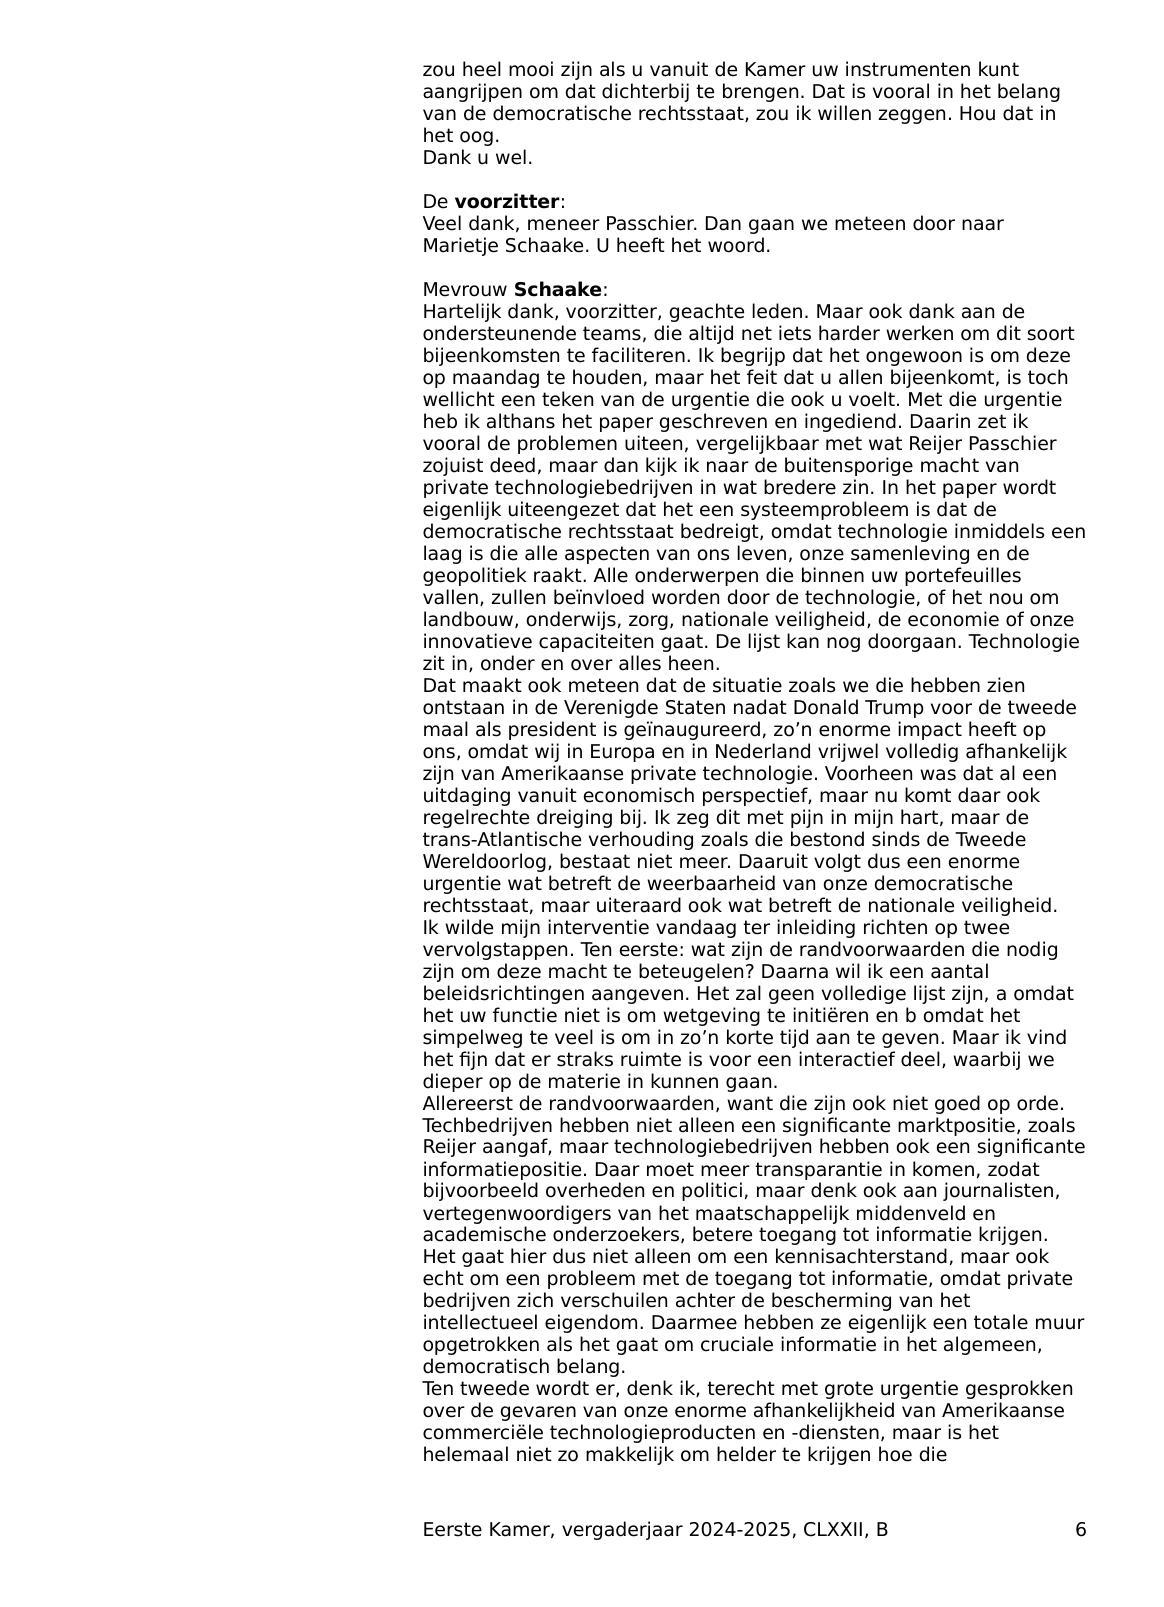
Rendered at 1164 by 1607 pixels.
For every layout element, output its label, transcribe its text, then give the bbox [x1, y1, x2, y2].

text Dat maakt ook meteen dat de situatie zoals we die hebben zien ontstaan in de Verenigde Staten nadat Donald Trump voor de tweede maal als president is geïnaugureerd, zo’n enorme impact heeft op ons, omdat wij in Europa en in Nederland vrijwel volledig afhankelijk zijn van Amerikaanse private technologie. Voorheen was dat al een uitdaging vanuit economisch perspectief, maar nu komt daar ook regelrechte dreiging bij. Ik zeg dit met pijn in mijn hart, maar de trans-Atlantische verhouding zoals die bestond sinds de Tweede Wereldoorlog, bestaat niet meer. Daaruit volgt dus een enorme urgentie wat betreft de weerbaarheid van onze democratische rechtsstaat, maar uiteraard ook wat betreft de nationale veiligheid. [422, 675, 1087, 917]
text Ten tweede wordt er, denk ik, terecht met grote urgentie gesprokken over de gevaren van onze enorme afhankelijkheid van Amerikaanse commerciële technologieproducten en -diensten, maar is het helemaal niet zo makkelijk om helder te krijgen hoe die [422, 1378, 1087, 1466]
text Veel dank, meneer Passchier. Dan gaan we meteen door naar Marietje Schaake. U heeft het woord. [422, 213, 1087, 257]
text Ik wilde mijn interventie vandaag ter inleiding richten op twee vervolgstappen. Ten eerste: wat zijn de randvoorwaarden die nodig zijn om deze macht te beteugelen? Daarna wil ik een aantal beleidsrichtingen aangeven. Het zal geen volledige lijst zijn, a omdat het uw functie niet is om wetgeving te initiëren en b omdat het simpelweg te veel is om in zo’n korte tijd aan te geven. Maar ik vind het fijn dat er straks ruimte is voor een interactief deel, waarbij we dieper op de materie in kunnen gaan. [422, 917, 1087, 1092]
text Hartelijk dank, voorzitter, geachte leden. Maar ook dank aan de ondersteunende teams, die altijd net iets harder werken om dit soort bijeenkomsten te faciliteren. Ik begrijp dat het ongewoon is om deze op maandag te houden, maar het feit dat u allen bijeenkomt, is toch wellicht een teken van de urgentie die ook u voelt. Met die urgentie heb ik althans het paper geschreven en ingediend. Daarin zet ik vooral de problemen uiteen, vergelijkbaar met wat Reijer Passchier zojuist deed, maar dan kijk ik naar de buitensporige macht van private technologiebedrijven in wat bredere zin. In het paper wordt eigenlijk uiteengezet dat het een systeemprobleem is dat de democratische rechtsstaat bedreigt, omdat technologie inmiddels een laag is die alle aspecten van ons leven, onze samenleving en de geopolitiek raakt. Alle onderwerpen die binnen uw portefeuilles vallen, zullen beïnvloed worden door de technologie, of het nou om landbouw, onderwijs, zorg, nationale veiligheid, de economie of onze innovatieve capaciteiten gaat. De lijst kan nog doorgaan. Technologie zit in, onder en over alles heen. [422, 301, 1087, 675]
text Dank u wel. [422, 147, 1087, 169]
text zou heel mooi zijn als u vanuit de Kamer uw instrumenten kunt aangrijpen om dat dichterbij te brengen. Dat is vooral in het belang van de democratische rechtsstaat, zou ik willen zeggen. Hou dat in het oog. [422, 59, 1087, 147]
text Allereerst de randvoorwaarden, want die zijn ook niet goed op orde. Techbedrijven hebben niet alleen een significante marktpositie, zoals Reijer aangaf, maar technologiebedrijven hebben ook een significante informatiepositie. Daar moet meer transparantie in komen, zodat bijvoorbeeld overheden en politici, maar denk ook aan journalisten, vertegenwoordigers van het maatschappelijk middenveld en academische onderzoekers, betere toegang tot informatie krijgen. Het gaat hier dus niet alleen om een kennisachterstand, maar ook echt om een probleem met de toegang tot informatie, omdat private bedrijven zich verschuilen achter de bescherming van het intellectueel eigendom. Daarmee hebben ze eigenlijk een totale muur opgetrokken als het gaat om cruciale informatie in het algemeen, democratisch belang. [422, 1092, 1087, 1378]
text De voorzitter: [422, 191, 1087, 213]
text Mevrouw Schaake: [422, 279, 1087, 301]
